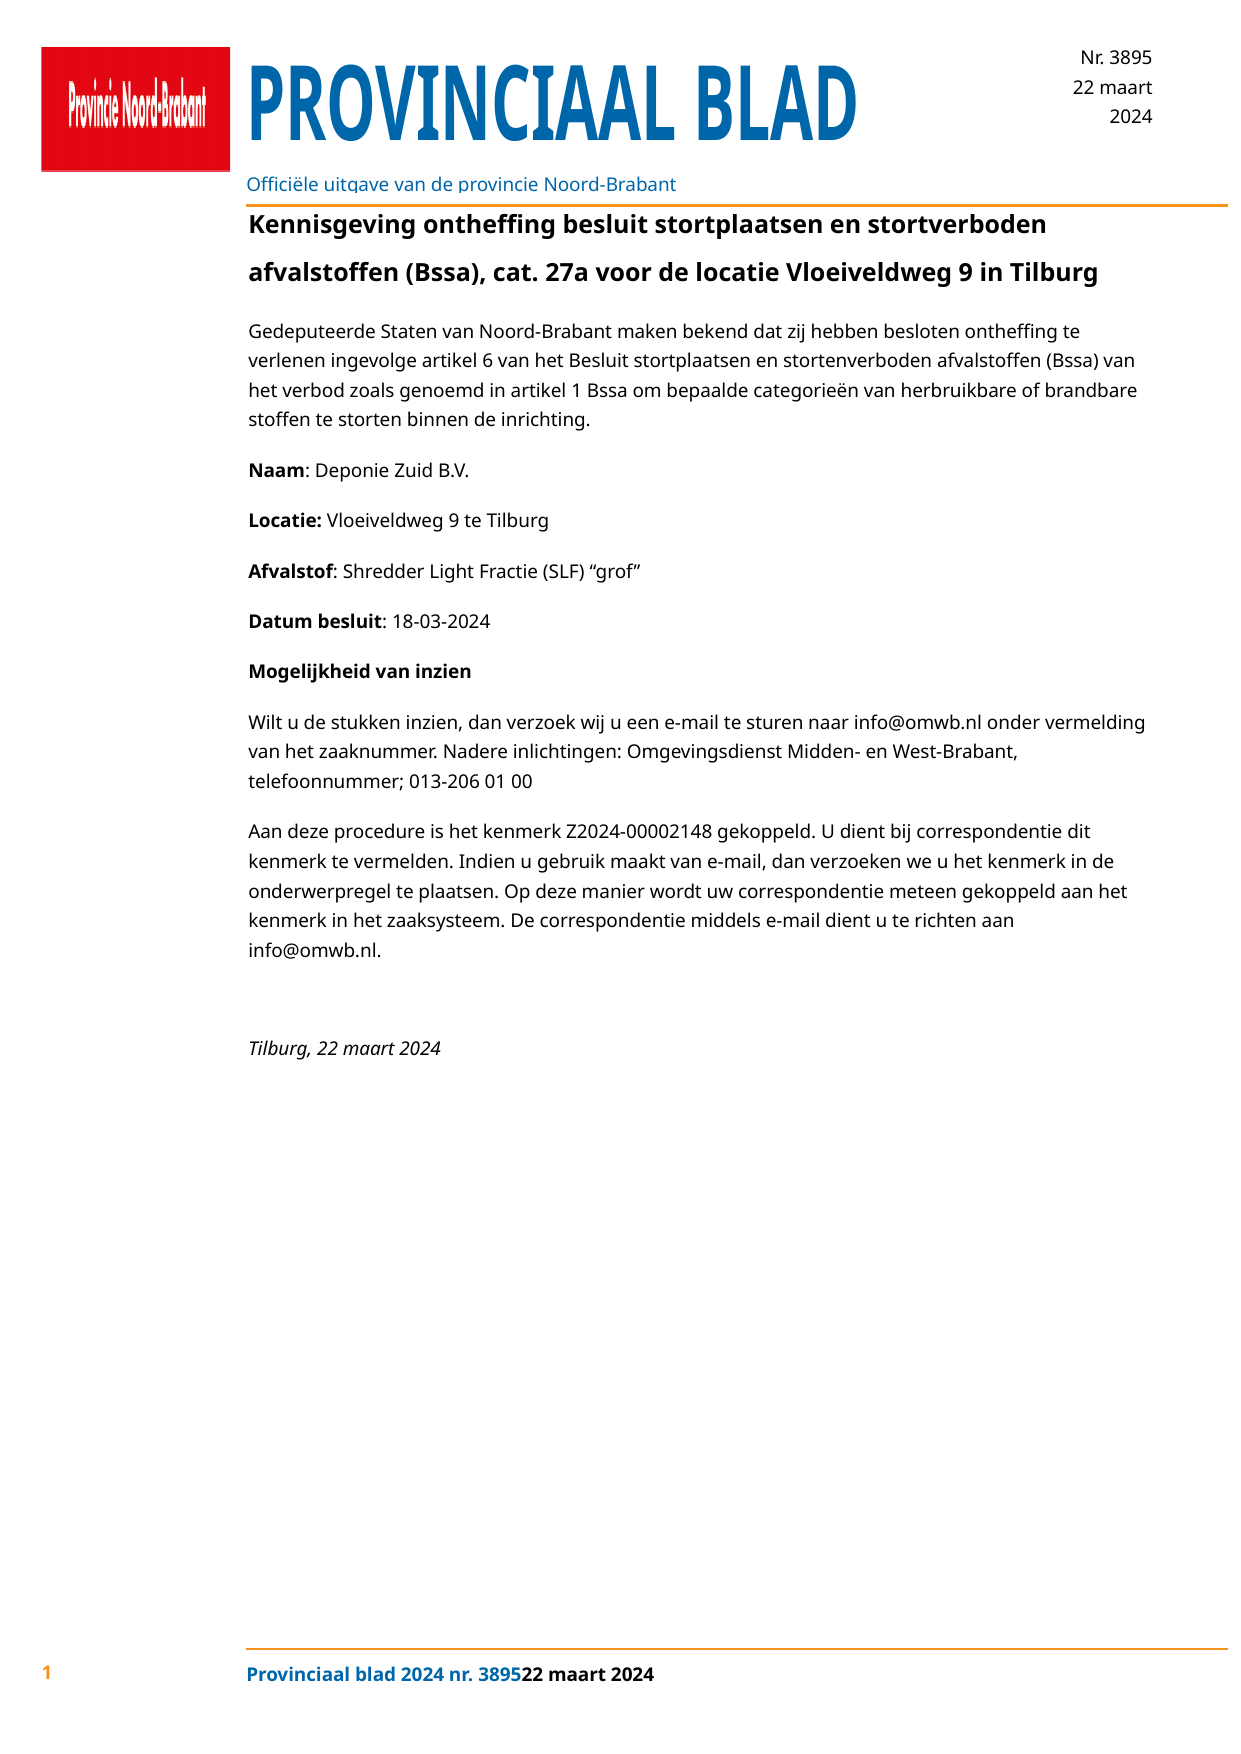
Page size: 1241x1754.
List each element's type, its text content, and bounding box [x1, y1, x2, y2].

text Datum besluit: 18-03-2024 [248, 608, 1152, 634]
text Kennisgeving ontheffing besluit stortplaatsen en stortverboden afvalstoffen (Bssa), cat. 27a voor de locatie Vloeiveldweg 9 in Tilburg [248, 207, 1152, 288]
text Afvalstof: Shredder Light Fractie (SLF) “grof” [248, 558, 1152, 584]
text Wilt u de stukken inzien, dan verzoek wij u een e-mail te sturen naar info@omwb.nl onder vermelding van het zaaknummer. Nadere inlichtingen: Omgevingsdienst Midden- en West-Brabant, telefoonnummer; 013-206 01 00 [248, 709, 1152, 794]
text Naam: Deponie Zuid B.V. [248, 457, 1152, 483]
text Tilburg, 22 maart 2024 [248, 1035, 1152, 1061]
picture [41, 47, 231, 172]
text Gedeputeerde Staten van Noord-Brabant maken bekend dat zij hebben besloten ontheffing te verlenen ingevolge artikel 6 van het Besluit stortplaatsen en stortenverboden afvalstoffen (Bssa) van het verbod zoals genoemd in artikel 1 Bssa om bepaalde categorieën van herbruikbare of brandbare stoffen te storten binnen de inrichting. [248, 318, 1152, 432]
text Aan deze procedure is het kenmerk Z2024-00002148 gekoppeld. U dient bij correspondentie dit kenmerk te vermelden. Indien u gebruik maakt van e-mail, dan verzoeken we u het kenmerk in de onderwerpregel te plaatsen. Op deze manier wordt uw correspondentie meteen gekoppeld aan het kenmerk in het zaaksysteem. De correspondentie middels e-mail dient u te richten aan info@omwb.nl. [248, 819, 1152, 963]
text Mogelijkheid van inzien [248, 659, 1152, 684]
text Locatie: Vloeiveldweg 9 te Tilburg [248, 507, 1152, 533]
